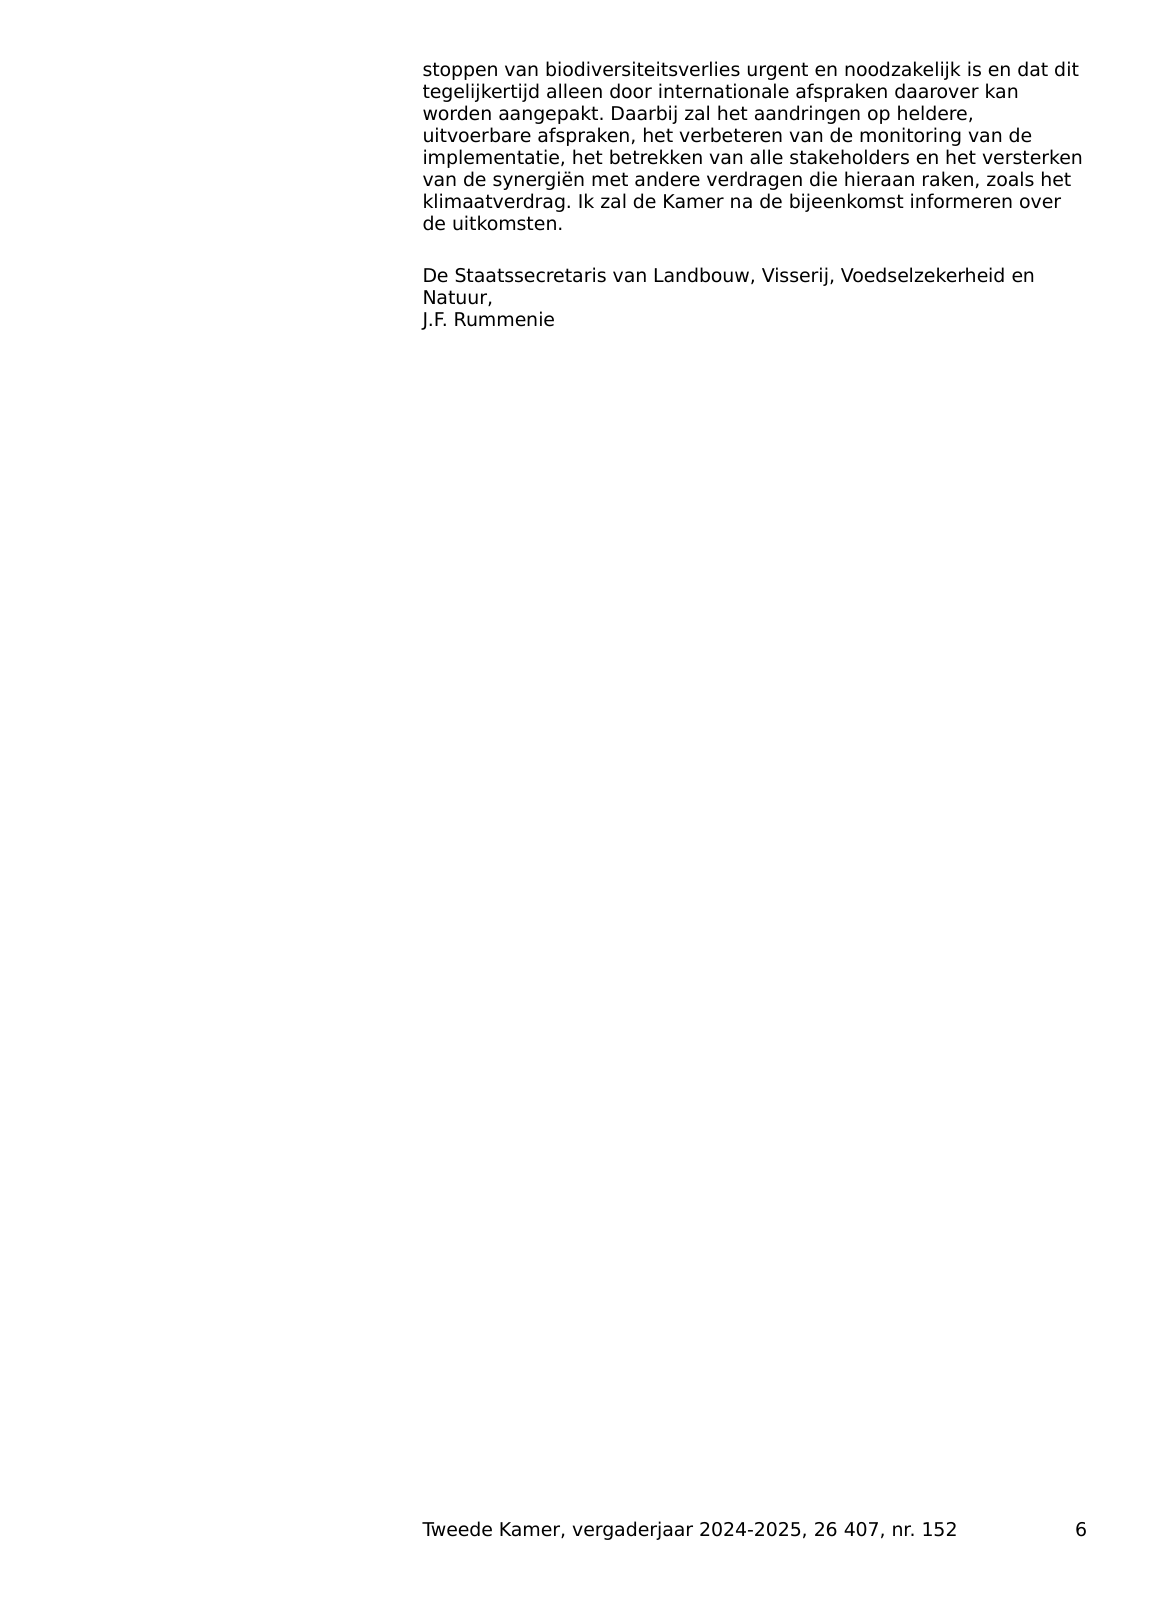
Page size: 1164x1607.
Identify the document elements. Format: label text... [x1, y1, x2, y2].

text De Staatssecretaris van Landbouw, Visserij, Voedselzekerheid en Natuur, J.F. Rummenie [422, 265, 1087, 331]
text stoppen van biodiversiteitsverlies urgent en noodzakelijk is en dat dit tegelijkertijd alleen door internationale afspraken daarover kan worden aangepakt. Daarbij zal het aandringen op heldere, uitvoerbare afspraken, het verbeteren van de monitoring van de implementatie, het betrekken van alle stakeholders en het versterken van de synergiën met andere verdragen die hieraan raken, zoals het klimaatverdrag. Ik zal de Kamer na de bijeenkomst informeren over de uitkomsten. [422, 59, 1087, 235]
